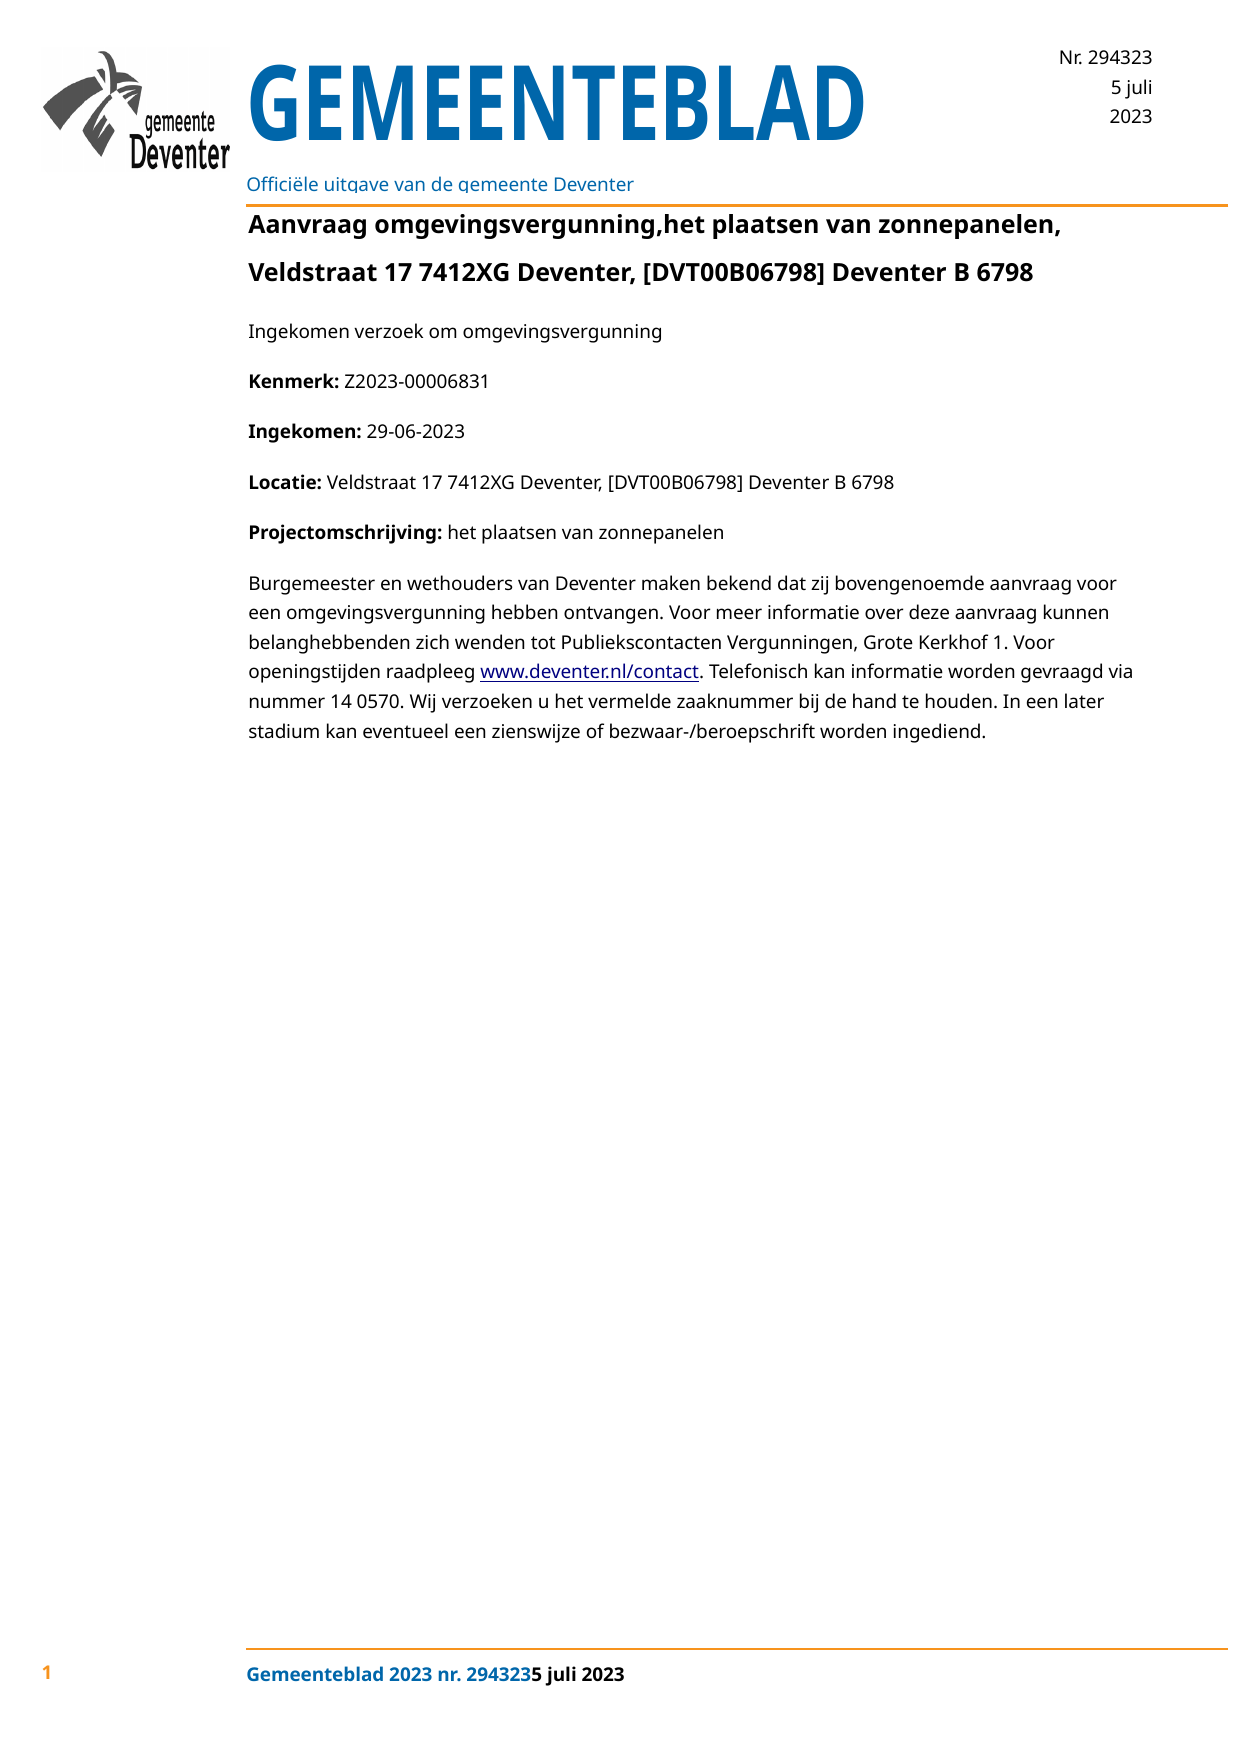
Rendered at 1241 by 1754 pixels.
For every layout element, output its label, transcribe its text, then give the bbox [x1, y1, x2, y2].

text Ingekomen: 29-06-2023 [248, 419, 1152, 444]
text Locatie: Veldstraat 17 7412XG Deventer, [DVT00B06798] Deventer B 6798 [248, 469, 1152, 495]
text Projectomschrijving: het plaatsen van zonnepanelen [248, 519, 1152, 545]
text Aanvraag omgevingsvergunning,het plaatsen van zonnepanelen, Veldstraat 17 7412XG Deventer, [DVT00B06798] Deventer B 6798 [248, 207, 1152, 288]
text Burgemeester en wethouders van Deventer maken bekend dat zij bovengenoemde aanvraag voor een omgevingsvergunning hebben ontvangen. Voor meer informatie over deze aanvraag kunnen belanghebbenden zich wenden tot Publiekscontacten Vergunningen, Grote Kerkhof 1. Voor openingstijden raadpleeg www.deventer.nl/contact. Telefonisch kan informatie worden gevraagd via nummer 14 0570. Wij verzoeken u het vermelde zaaknummer bij de hand te houden. In een later stadium kan eventueel een zienswijze of bezwaar-/beroepschrift worden ingediend. [248, 570, 1152, 744]
text Kenmerk: Z2023-00006831 [248, 368, 1152, 394]
picture [41, 47, 231, 172]
text Ingekomen verzoek om omgevingsvergunning [248, 318, 1152, 344]
